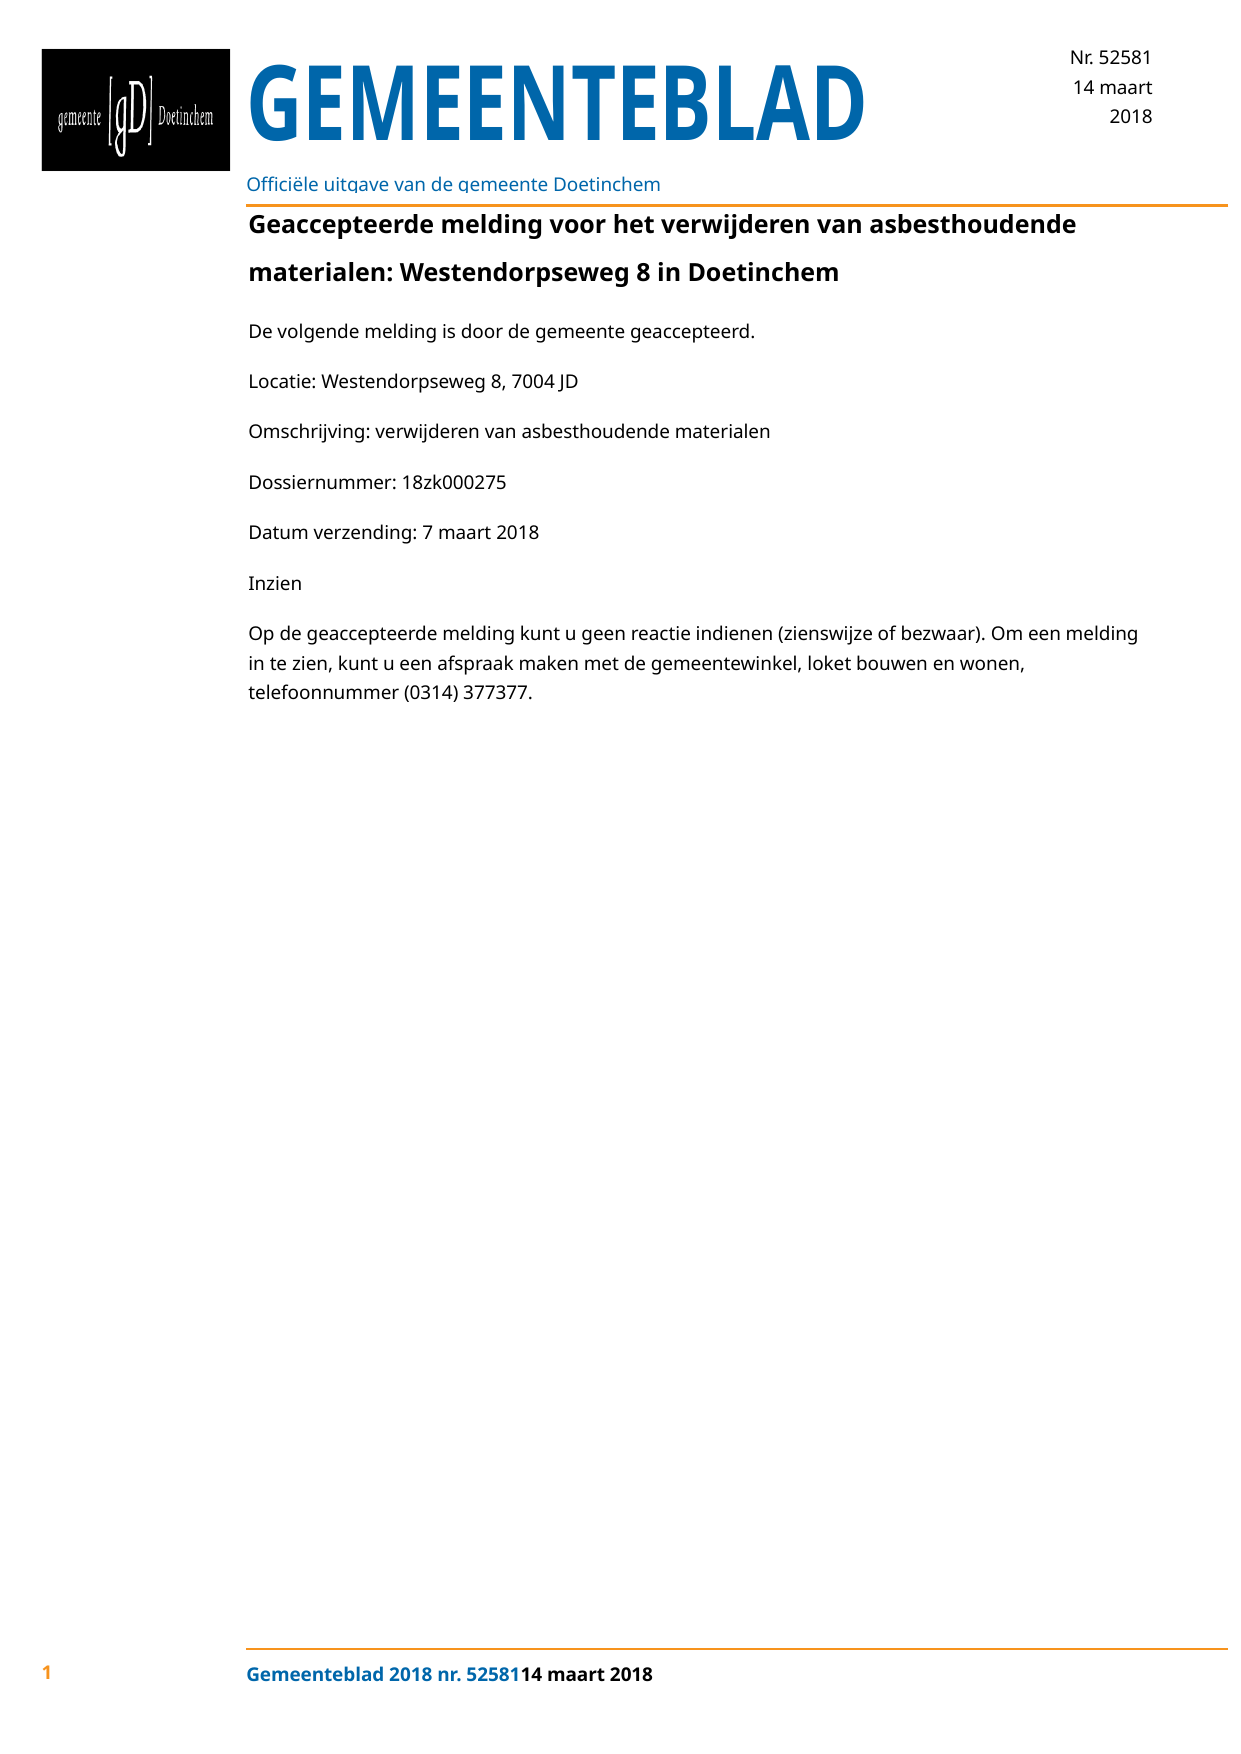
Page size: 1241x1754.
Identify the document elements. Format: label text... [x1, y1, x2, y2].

text Locatie: Westendorpseweg 8, 7004 JD [248, 368, 1152, 394]
text Inzien [248, 570, 1152, 596]
text Omschrijving: verwijderen van asbesthoudende materialen [248, 419, 1152, 444]
text Datum verzending: 7 maart 2018 [248, 519, 1152, 545]
text Geaccepteerde melding voor het verwijderen van asbesthoudende materialen: Westendorpseweg 8 in Doetinchem [248, 207, 1152, 288]
text Dossiernummer: 18zk000275 [248, 469, 1152, 495]
text De volgende melding is door de gemeente geaccepteerd. [248, 318, 1152, 344]
text Op de geaccepteerde melding kunt u geen reactie indienen (zienswijze of bezwaar). Om een melding in te zien, kunt u een afspraak maken met de gemeentewinkel, loket bouwen en wonen, telefoonnummer (0314) 377377. [248, 620, 1152, 705]
picture [41, 47, 231, 172]
